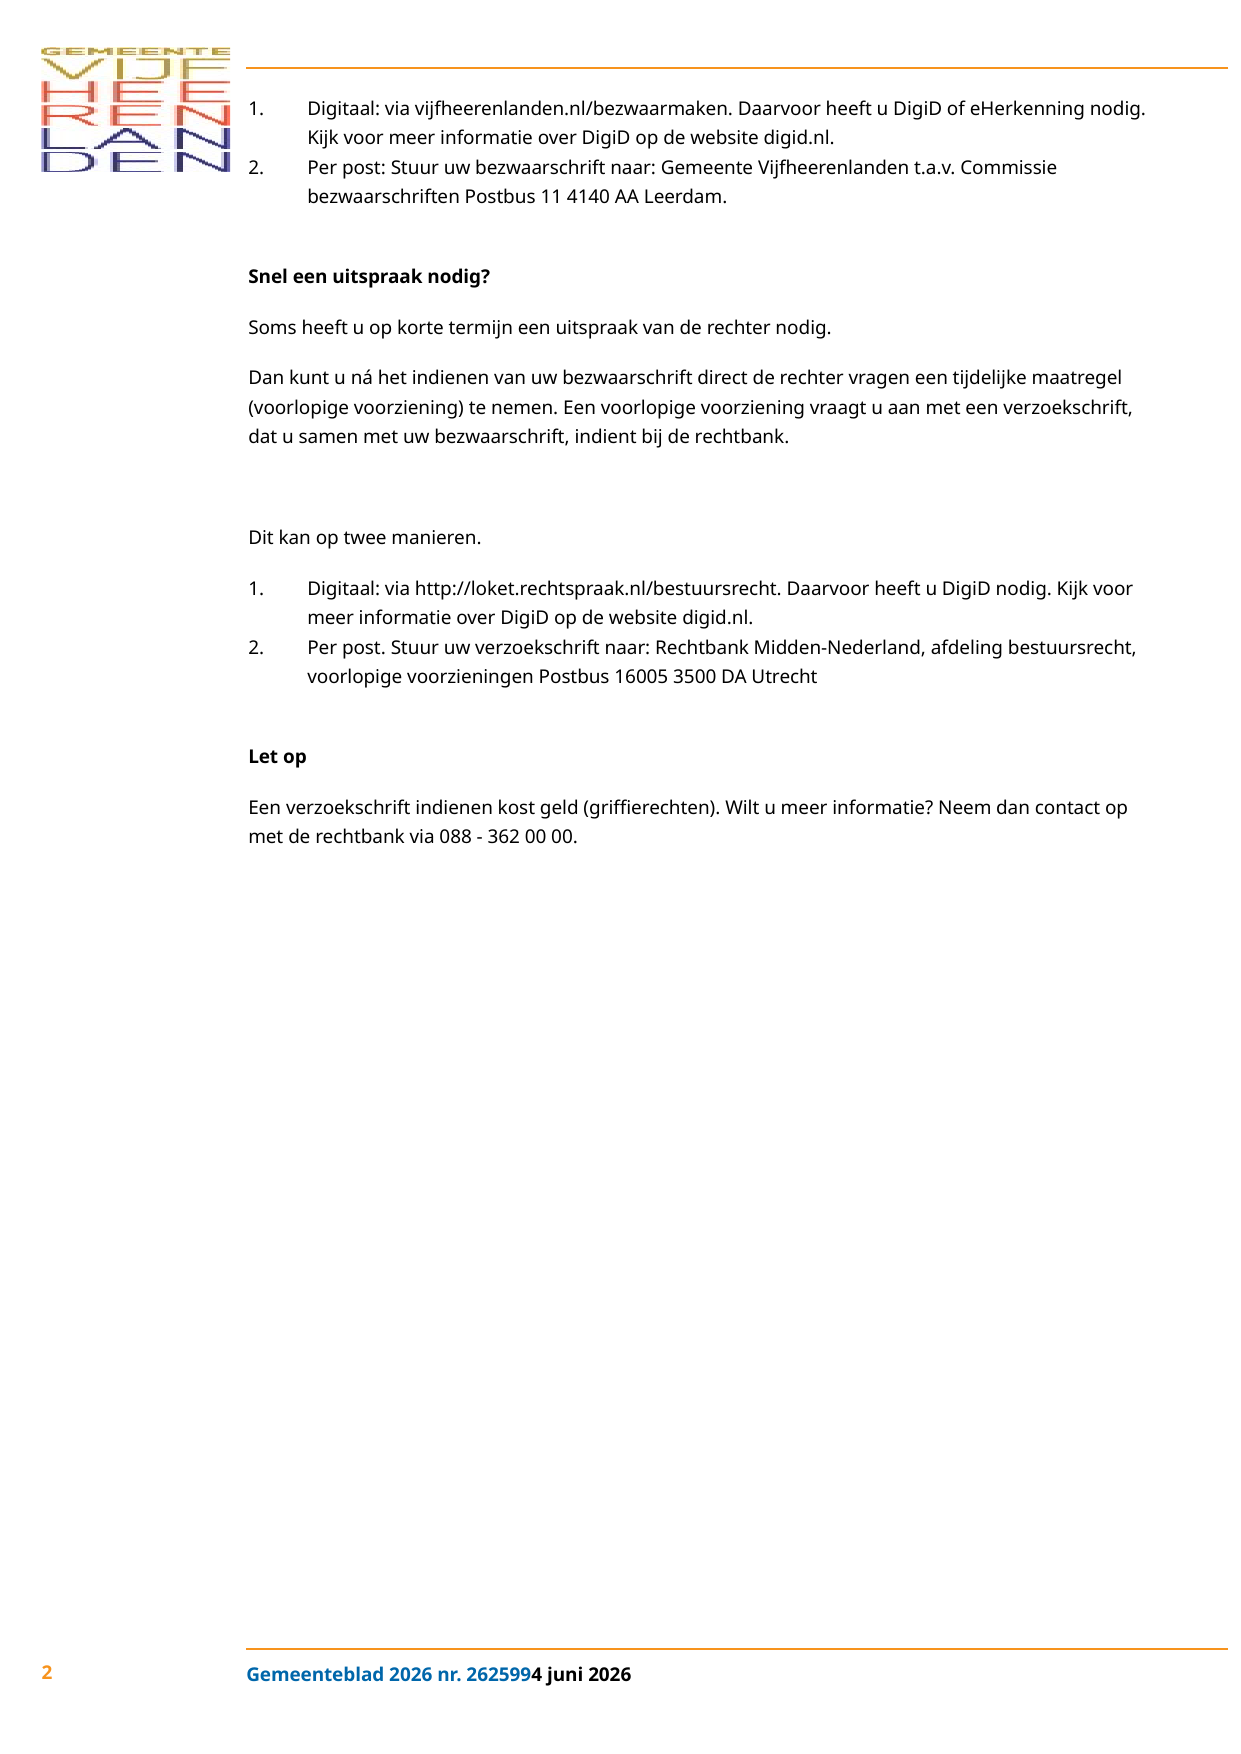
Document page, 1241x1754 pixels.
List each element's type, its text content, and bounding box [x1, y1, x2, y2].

list Per post. Stuur uw verzoekschrift naar: Rechtbank Midden-Nederland, afdeling bestuursrecht, voorlopige voorzieningen Postbus 16005 3500 DA Utrecht [248, 634, 1152, 689]
list Digitaal: via vijfheerenlanden.nl/bezwaarmaken. Daarvoor heeft u DigiD of eHerkenning nodig. Kijk voor meer informatie over DigiD op de website digid.nl. [248, 95, 1152, 150]
list Per post: Stuur uw bezwaarschrift naar: Gemeente Vijfheerenlanden t.a.v. Commissie bezwaarschriften Postbus 11 4140 AA Leerdam. [248, 154, 1152, 209]
list Digitaal: via http://loket.rechtspraak.nl/bestuursrecht. Daarvoor heeft u DigiD nodig. Kijk voor meer informatie over DigiD op de website digid.nl. [248, 575, 1152, 630]
text Let op [248, 743, 1152, 769]
text Snel een uitspraak nodig? [248, 263, 1152, 289]
text Een verzoekschrift indienen kost geld (griffierechten). Wilt u meer informatie? Neem dan contact op met de rechtbank via 088 - 362 00 00. [248, 794, 1152, 849]
text Dit kan op twee manieren. [248, 524, 1152, 550]
text Soms heeft u op korte termijn een uitspraak van de rechter nodig. [248, 314, 1152, 340]
text Dan kunt u ná het indienen van uw bezwaarschrift direct de rechter vragen een tijdelijke maatregel (voorlopige voorziening) te nemen. Een voorlopige voorziening vraagt u aan met een verzoekschrift, dat u samen met uw bezwaarschrift, indient bij de rechtbank. [248, 364, 1152, 449]
picture [41, 47, 231, 172]
